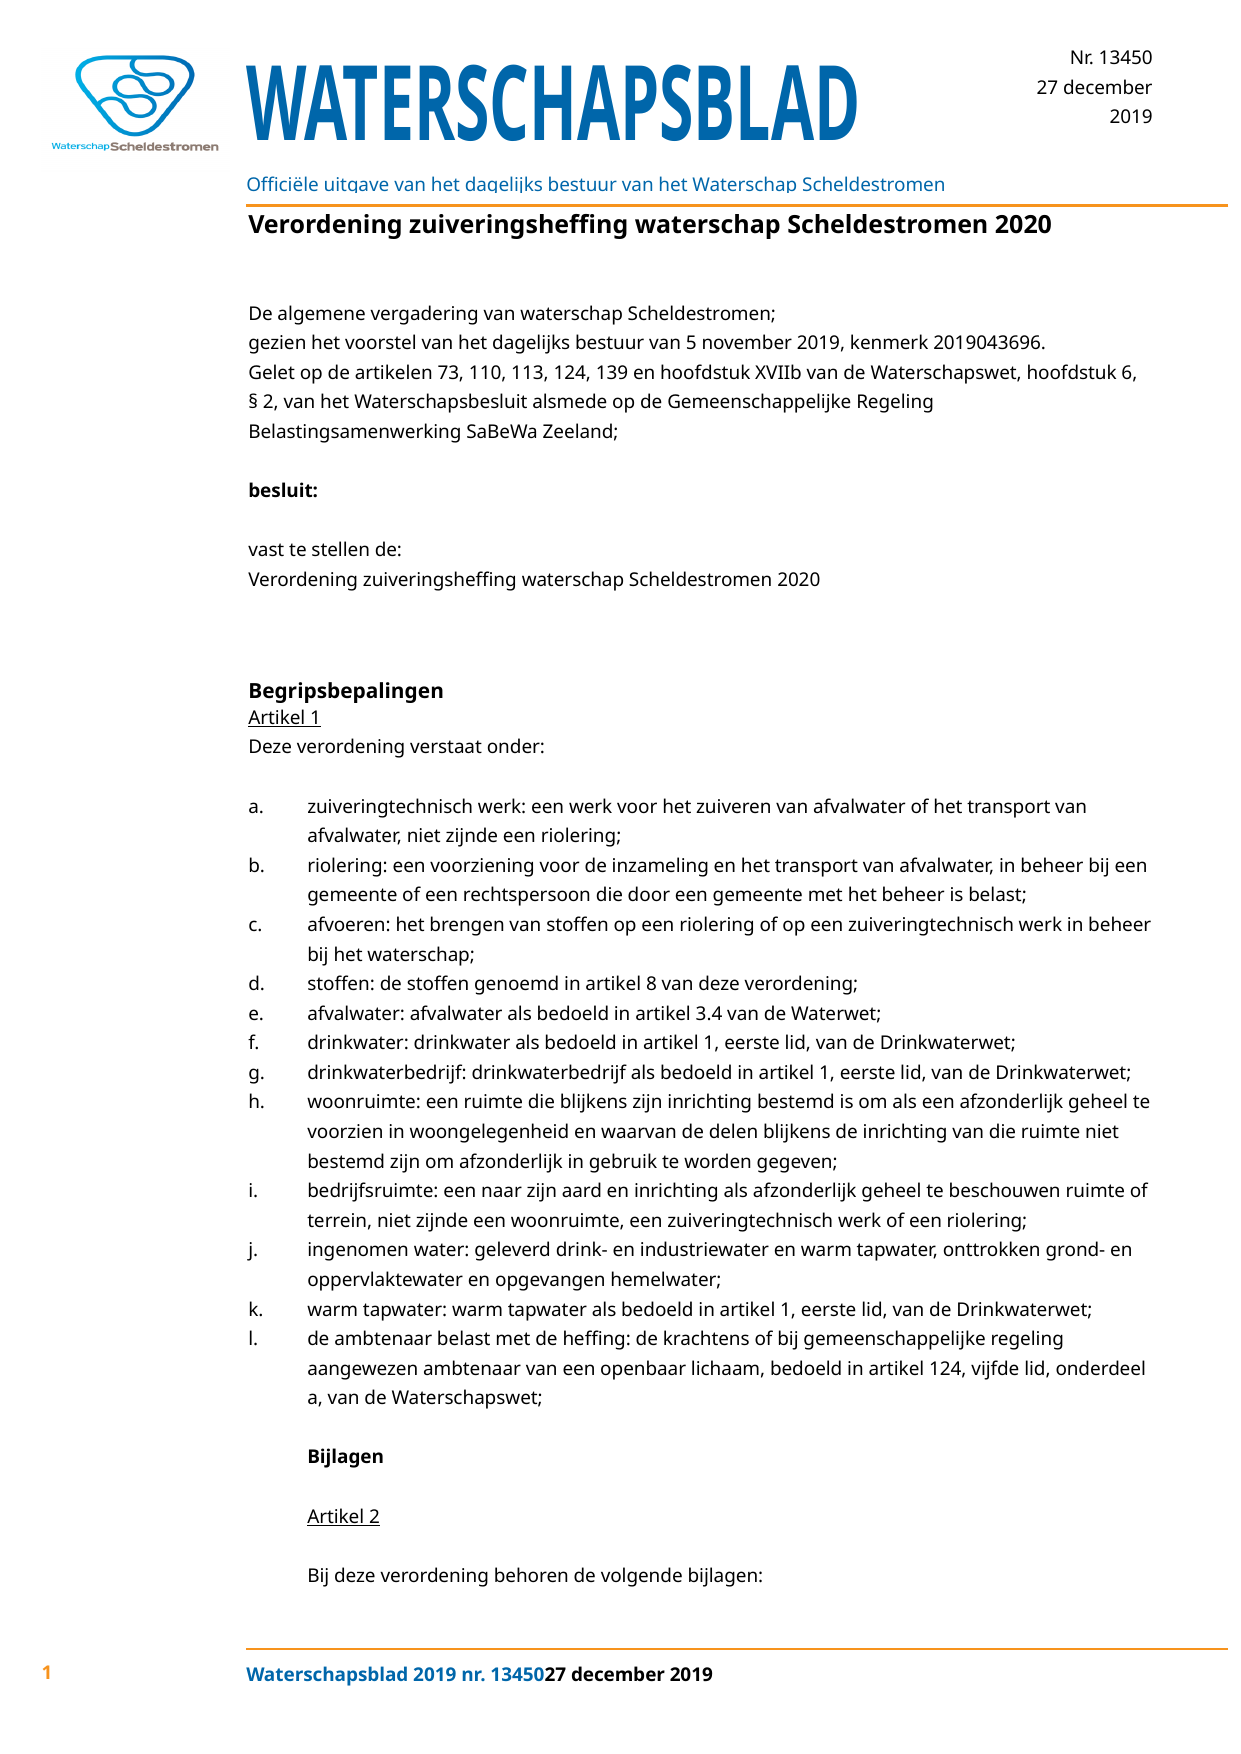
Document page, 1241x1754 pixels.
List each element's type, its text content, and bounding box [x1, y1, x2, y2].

list de ambtenaar belast met de heffing: de krachtens of bij gemeenschappelijke regeling aangewezen ambtenaar van een openbaar lichaam, bedoeld in artikel 124, vijfde lid, onderdeel a, van de Waterschapswet; [248, 1325, 1152, 1410]
text Gelet op de artikelen 73, 110, 113, 124, 139 en hoofdstuk XVIIb van de Waterschapswet, hoofdstuk 6, § 2, van het Waterschapsbesluit alsmede op de Gemeenschappelijke Regeling Belastingsamenwerking SaBeWa Zeeland; [248, 359, 1152, 444]
text besluit: [248, 477, 1152, 503]
text gezien het voorstel van het dagelijks bestuur van 5 november 2019, kenmerk 2019043696. [248, 329, 1152, 355]
list drinkwater: drinkwater als bedoeld in artikel 1, eerste lid, van de Drinkwaterwet; [248, 1029, 1152, 1055]
list riolering: een voorziening voor de inzameling en het transport van afvalwater, in beheer bij een gemeente of een rechtspersoon die door een gemeente met het beheer is belast; [248, 852, 1152, 907]
list Artikel 2 [248, 1503, 1152, 1529]
text vast te stellen de: [248, 537, 1152, 562]
text De algemene vergadering van waterschap Scheldestromen; [248, 300, 1152, 326]
text Artikel 1 [248, 704, 1152, 730]
list bedrijfsruimte: een naar zijn aard en inrichting als afzonderlijk geheel te beschouwen ruimte of terrein, niet zijnde een woonruimte, een zuiveringtechnisch werk of een riolering; [248, 1177, 1152, 1233]
list afvoeren: het brengen van stoffen op een riolering of op een zuiveringtechnisch werk in beheer bij het waterschap; [248, 911, 1152, 967]
list woonruimte: een ruimte die blijkens zijn inrichting bestemd is om als een afzonderlijk geheel te voorzien in woongelegenheid en waarvan de delen blijkens de inrichting van die ruimte niet bestemd zijn om afzonderlijk in gebruik te worden gegeven; [248, 1089, 1152, 1174]
text Deze verordening verstaat onder: [248, 734, 1152, 759]
list drinkwaterbedrijf: drinkwaterbedrijf als bedoeld in artikel 1, eerste lid, van de Drinkwaterwet; [248, 1059, 1152, 1085]
list afvalwater: afvalwater als bedoeld in artikel 3.4 van de Waterwet; [248, 1000, 1152, 1026]
list Bij deze verordening behoren de volgende bijlagen: [248, 1562, 1152, 1588]
list warm tapwater: warm tapwater als bedoeld in artikel 1, eerste lid, van de Drinkwaterwet; [248, 1296, 1152, 1322]
list stoffen: de stoffen genoemd in artikel 8 van deze verordening; [248, 970, 1152, 996]
list ingenomen water: geleverd drink- en industriewater en warm tapwater, onttrokken grond- en oppervlaktewater en opgevangen hemelwater; [248, 1237, 1152, 1292]
text Verordening zuiveringsheffing waterschap Scheldestromen 2020 [248, 207, 1152, 241]
list Bijlagen [248, 1444, 1152, 1469]
list zuiveringtechnisch werk: een werk voor het zuiveren van afvalwater of het transport van afvalwater, niet zijnde een riolering; [248, 793, 1152, 848]
text Begripsbepalingen [248, 676, 1152, 704]
picture [41, 47, 231, 172]
text Verordening zuiveringsheffing waterschap Scheldestromen 2020 [248, 566, 1152, 592]
